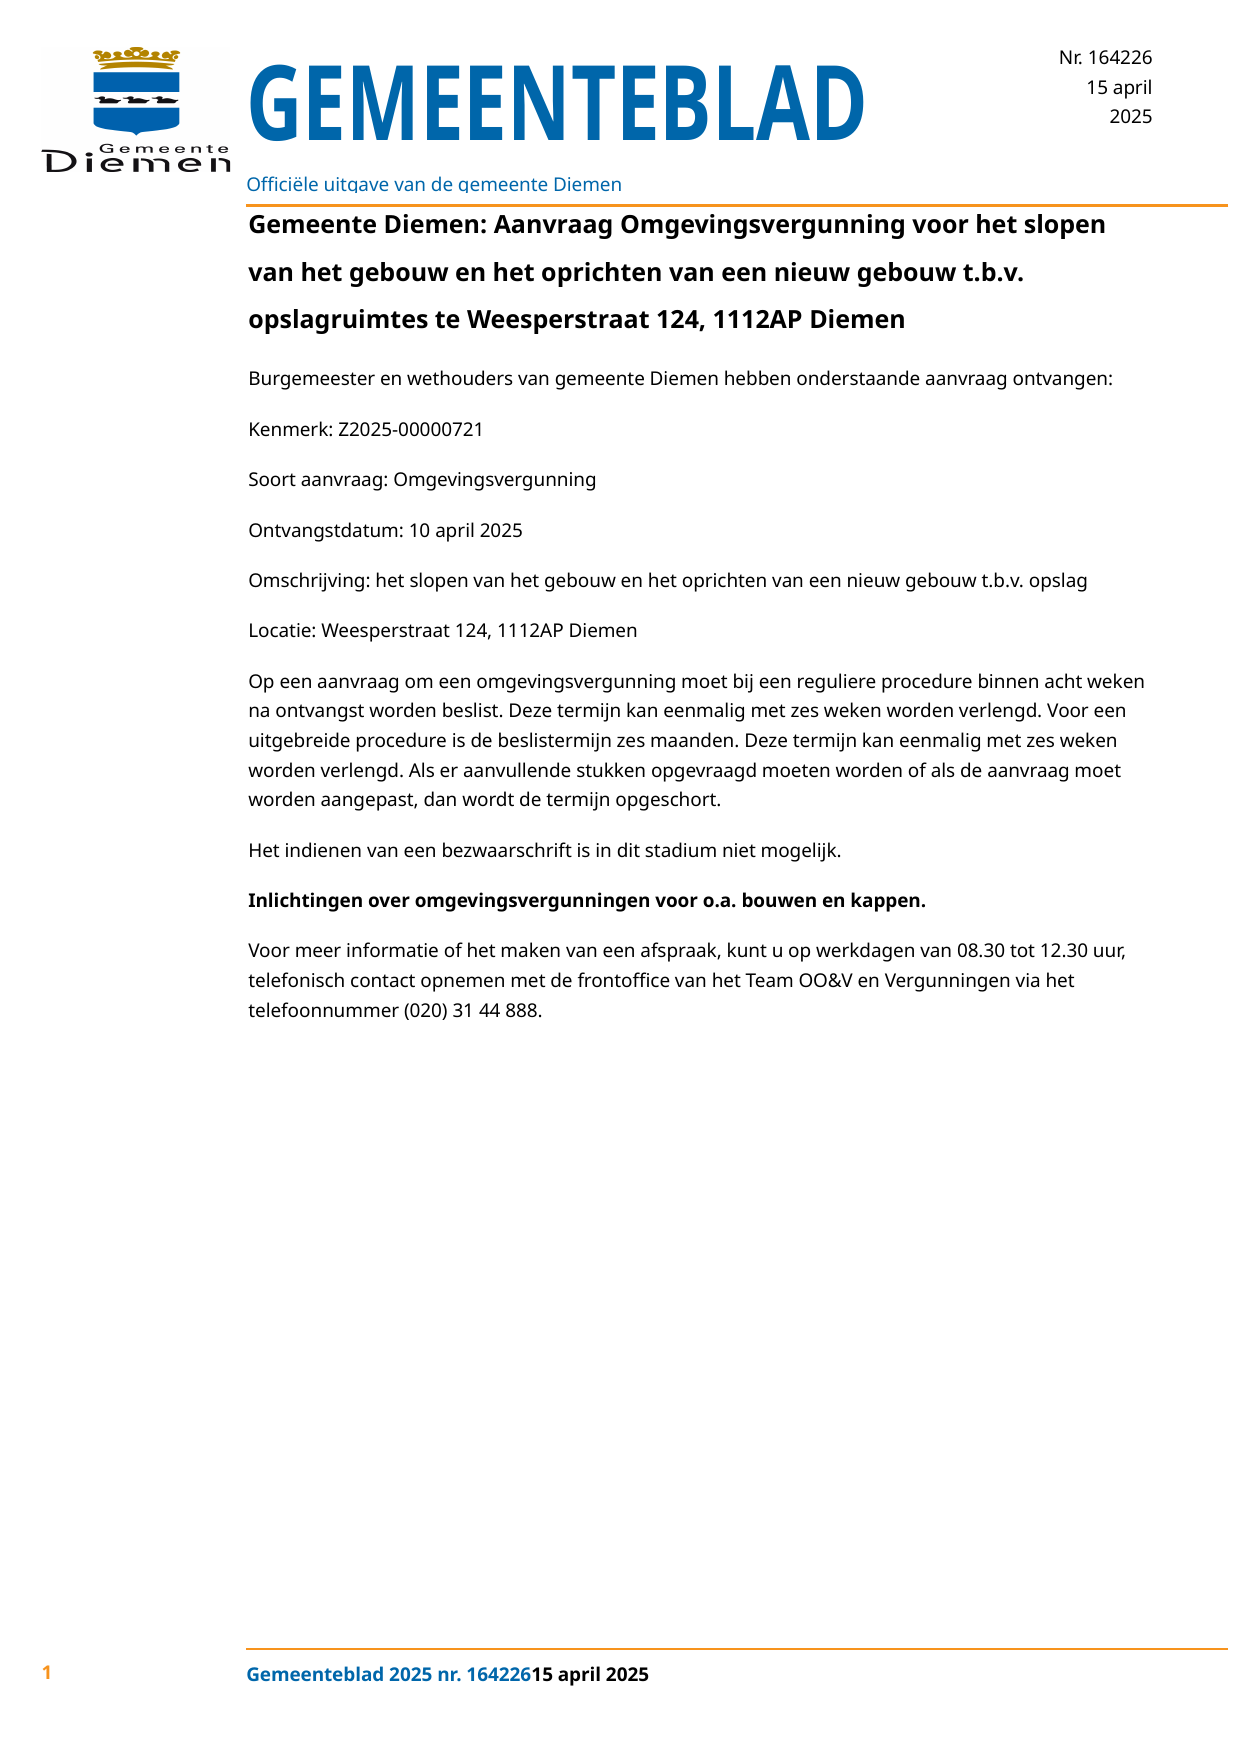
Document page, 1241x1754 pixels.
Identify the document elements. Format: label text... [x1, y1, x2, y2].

text Kenmerk: Z2025-00000721 [248, 416, 1152, 442]
picture [41, 47, 231, 172]
text Ontvangstdatum: 10 april 2025 [248, 517, 1152, 542]
text Soort aanvraag: Omgevingsvergunning [248, 466, 1152, 492]
text Inlichtingen over omgevingsvergunningen voor o.a. bouwen en kappen. [248, 887, 1152, 913]
text Omschrijving: het slopen van het gebouw en het oprichten van een nieuw gebouw t.b.v. opslag [248, 567, 1152, 593]
text Burgemeester en wethouders van gemeente Diemen hebben onderstaande aanvraag ontvangen: [248, 366, 1152, 391]
text Het indienen van een bezwaarschrift is in dit stadium niet mogelijk. [248, 837, 1152, 862]
text Op een aanvraag om een omgevingsvergunning moet bij een reguliere procedure binnen acht weken na ontvangst worden beslist. Deze termijn kan eenmalig met zes weken worden verlengd. Voor een uitgebreide procedure is de beslistermijn zes maanden. Deze termijn kan eenmalig met zes weken worden verlengd. Als er aanvullende stukken opgevraagd moeten worden of als de aanvraag moet worden aangepast, dan wordt de termijn opgeschort. [248, 668, 1152, 812]
text Voor meer informatie of het maken van een afspraak, kunt u op werkdagen van 08.30 tot 12.30 uur, telefonisch contact opnemen met de frontoffice van het Team OO&V en Vergunningen via het telefoonnummer (020) 31 44 888. [248, 938, 1152, 1022]
text Locatie: Weesperstraat 124, 1112AP Diemen [248, 618, 1152, 643]
text Gemeente Diemen: Aanvraag Omgevingsvergunning voor het slopen van het gebouw en het oprichten van een nieuw gebouw t.b.v. opslagruimtes te Weesperstraat 124, 1112AP Diemen [248, 207, 1152, 336]
